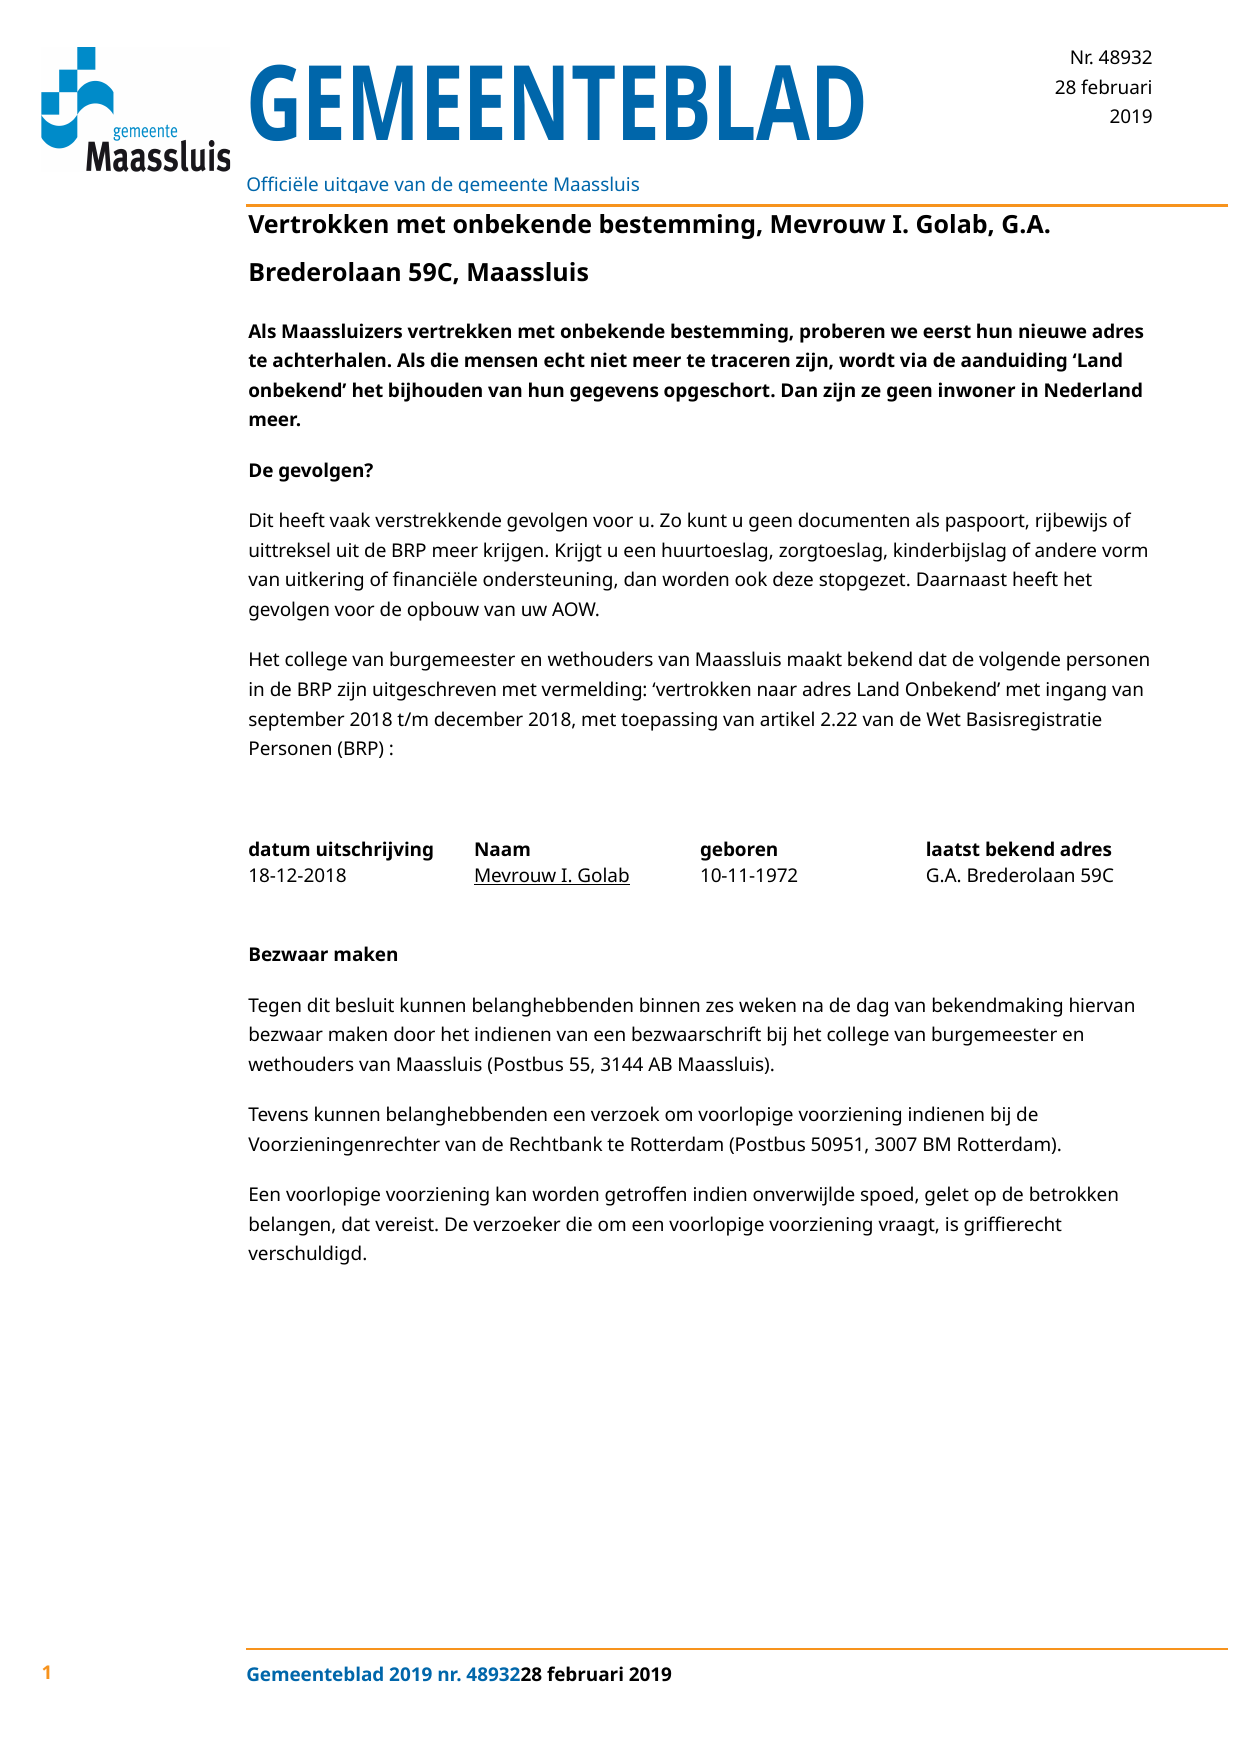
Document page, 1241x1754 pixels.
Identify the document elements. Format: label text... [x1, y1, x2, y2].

text Een voorlopige voorziening kan worden getroffen indien onverwijlde spoed, gelet op de betrokken belangen, dat vereist. De verzoeker die om een voorlopige voorziening vraagt, is griffierecht verschuldigd. [248, 1181, 1152, 1266]
text Het college van burgemeester en wethouders van Maassluis maakt bekend dat de volgende personen in de BRP zijn uitgeschreven met vermelding: ‘vertrokken naar adres Land Onbekend’ met ingang van september 2018 t/m december 2018, met toepassing van artikel 2.22 van de Wet Basisregistratie Personen (BRP) : [248, 647, 1152, 761]
table_cell 10-11-1972 [700, 862, 926, 888]
table_header geboren [700, 836, 926, 862]
table_cell 18-12-2018 [248, 862, 474, 888]
table_header datum uitschrijving [248, 836, 474, 862]
text Bezwaar maken [248, 941, 1152, 967]
text De gevolgen? [248, 457, 1152, 483]
table_cell Mevrouw I. Golab [474, 862, 700, 888]
table_cell G.A. Brederolaan 59C [926, 862, 1152, 888]
text Dit heeft vaak verstrekkende gevolgen voor u. Zo kunt u geen documenten als paspoort, rijbewijs of uittreksel uit de BRP meer krijgen. Krijgt u een huurtoeslag, zorgtoeslag, kinderbijslag of andere vorm van uitkering of financiële ondersteuning, dan worden ook deze stopgezet. Daarnaast heeft het gevolgen voor de opbouw van uw AOW. [248, 507, 1152, 622]
table_header laatst bekend adres [926, 836, 1152, 862]
text Vertrokken met onbekende bestemming, Mevrouw I. Golab, G.A. Brederolaan 59C, Maassluis [248, 207, 1152, 288]
text Als Maassluizers vertrekken met onbekende bestemming, proberen we eerst hun nieuwe adres te achterhalen. Als die mensen echt niet meer te traceren zijn, wordt via de aanduiding ‘Land onbekend’ het bijhouden van hun gegevens opgeschort. Dan zijn ze geen inwoner in Nederland meer. [248, 318, 1152, 432]
text Tevens kunnen belanghebbenden een verzoek om voorlopige voorziening indienen bij de Voorzieningenrechter van de Rechtbank te Rotterdam (Postbus 50951, 3007 BM Rotterdam). [248, 1101, 1152, 1157]
picture [41, 47, 231, 172]
table_header Naam [474, 836, 700, 862]
text Tegen dit besluit kunnen belanghebbenden binnen zes weken na de dag van bekendmaking hiervan bezwaar maken door het indienen van een bezwaarschrift bij het college van burgemeester en wethouders van Maassluis (Postbus 55, 3144 AB Maassluis). [248, 992, 1152, 1077]
picture [41, 47, 77, 92]
